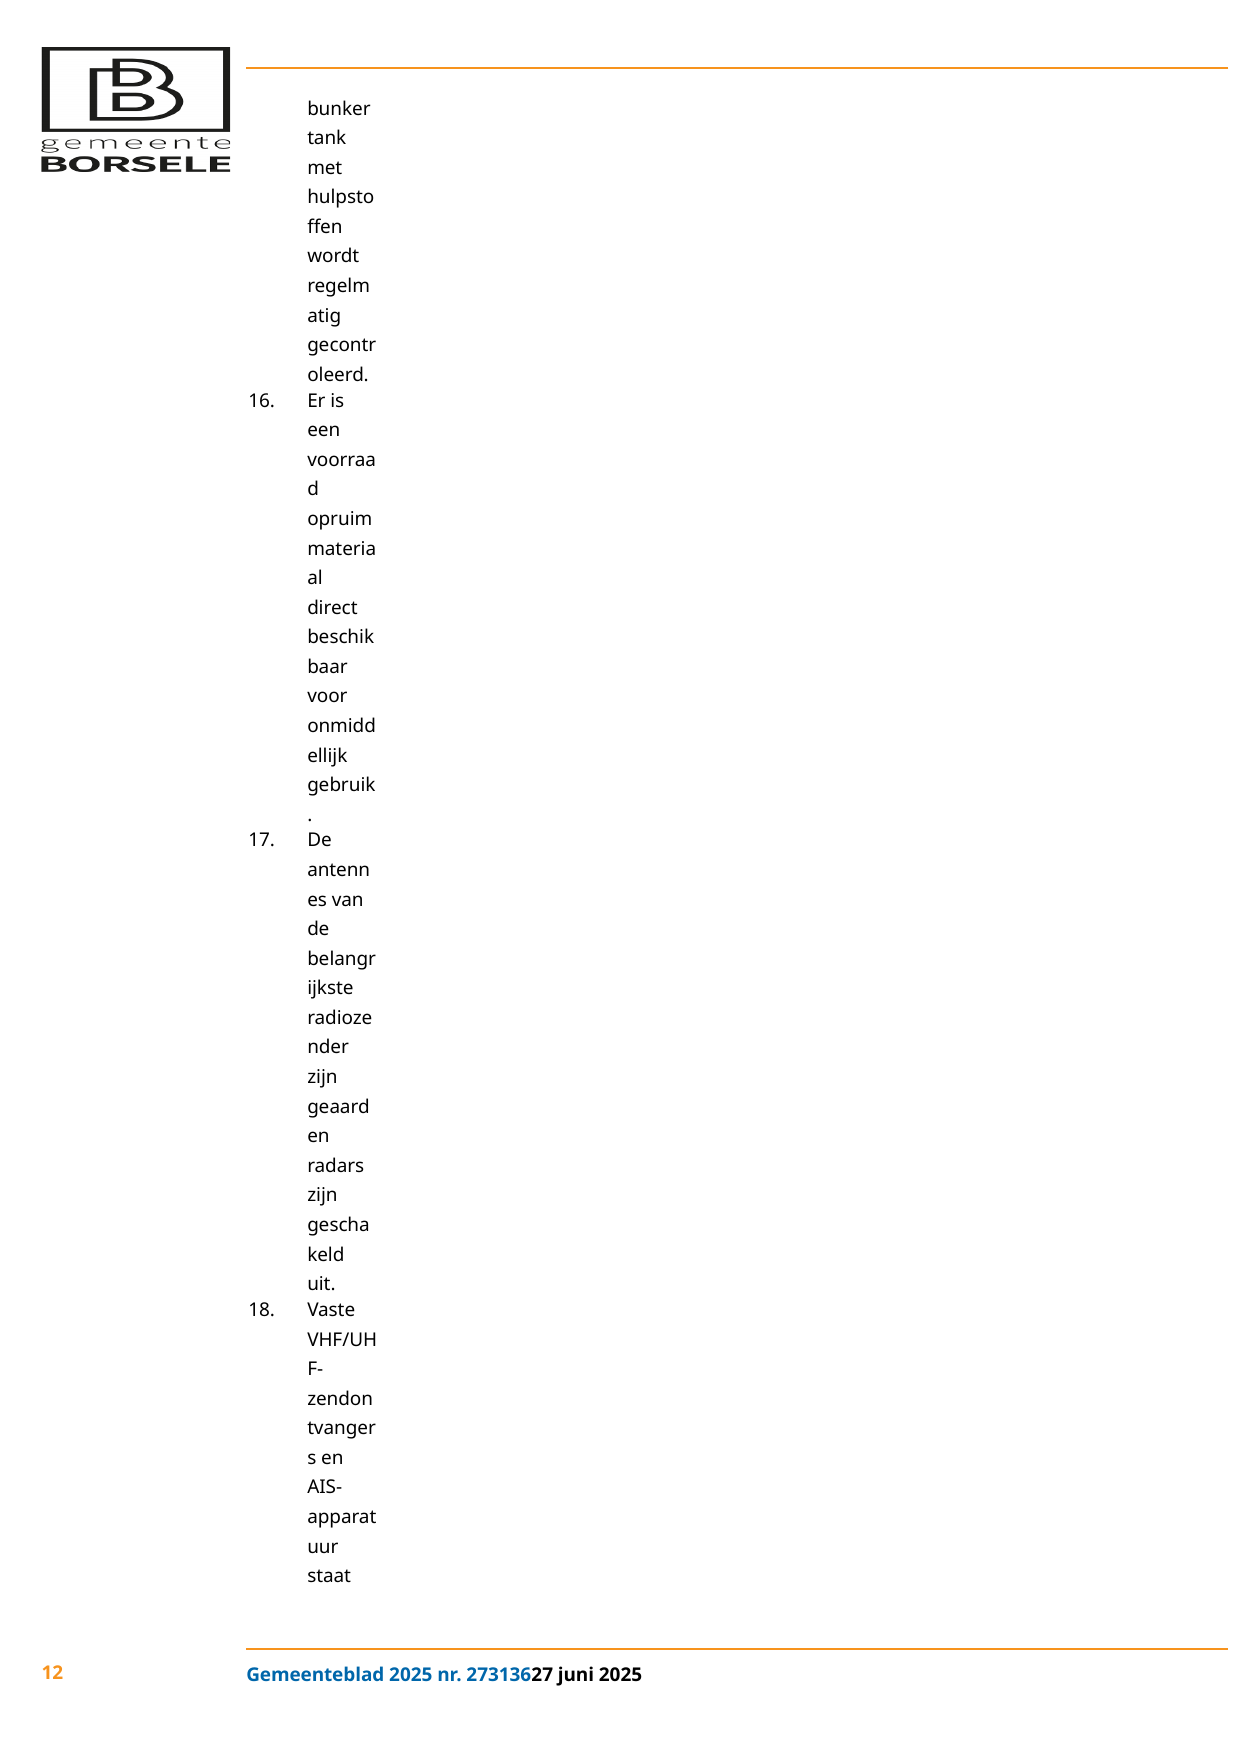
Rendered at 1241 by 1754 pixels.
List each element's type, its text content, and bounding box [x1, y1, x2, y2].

table_cell [764, 387, 1152, 827]
table_cell [635, 95, 764, 387]
table_cell De antennes van de belangrijkste radiozender zijn geaard en radars zijn geschakeld uit. [248, 827, 377, 1296]
table_cell [377, 95, 506, 387]
table_cell [635, 827, 764, 1296]
picture [41, 47, 231, 172]
table_cell [764, 95, 1152, 387]
table_cell bunkertank met hulpstoffen wordt regelmatig gecontroleerd. [248, 95, 377, 387]
table_cell [764, 827, 1152, 1296]
table_cell Vaste VHF/UHF-zendontvangers en AIS-apparatuur staat [248, 1296, 377, 1588]
table_cell [506, 95, 635, 387]
table_cell [377, 1296, 506, 1588]
table_cell [506, 387, 635, 827]
table_cell [764, 1296, 1152, 1588]
table_cell [506, 1296, 635, 1588]
table_cell [377, 827, 506, 1296]
table_cell [506, 827, 635, 1296]
table_cell [635, 387, 764, 827]
table_cell [635, 1296, 764, 1588]
table_cell Er is een voorraad opruimmateriaal direct beschikbaar voor onmiddellijk gebruik. [248, 387, 377, 827]
table_cell [377, 387, 506, 827]
